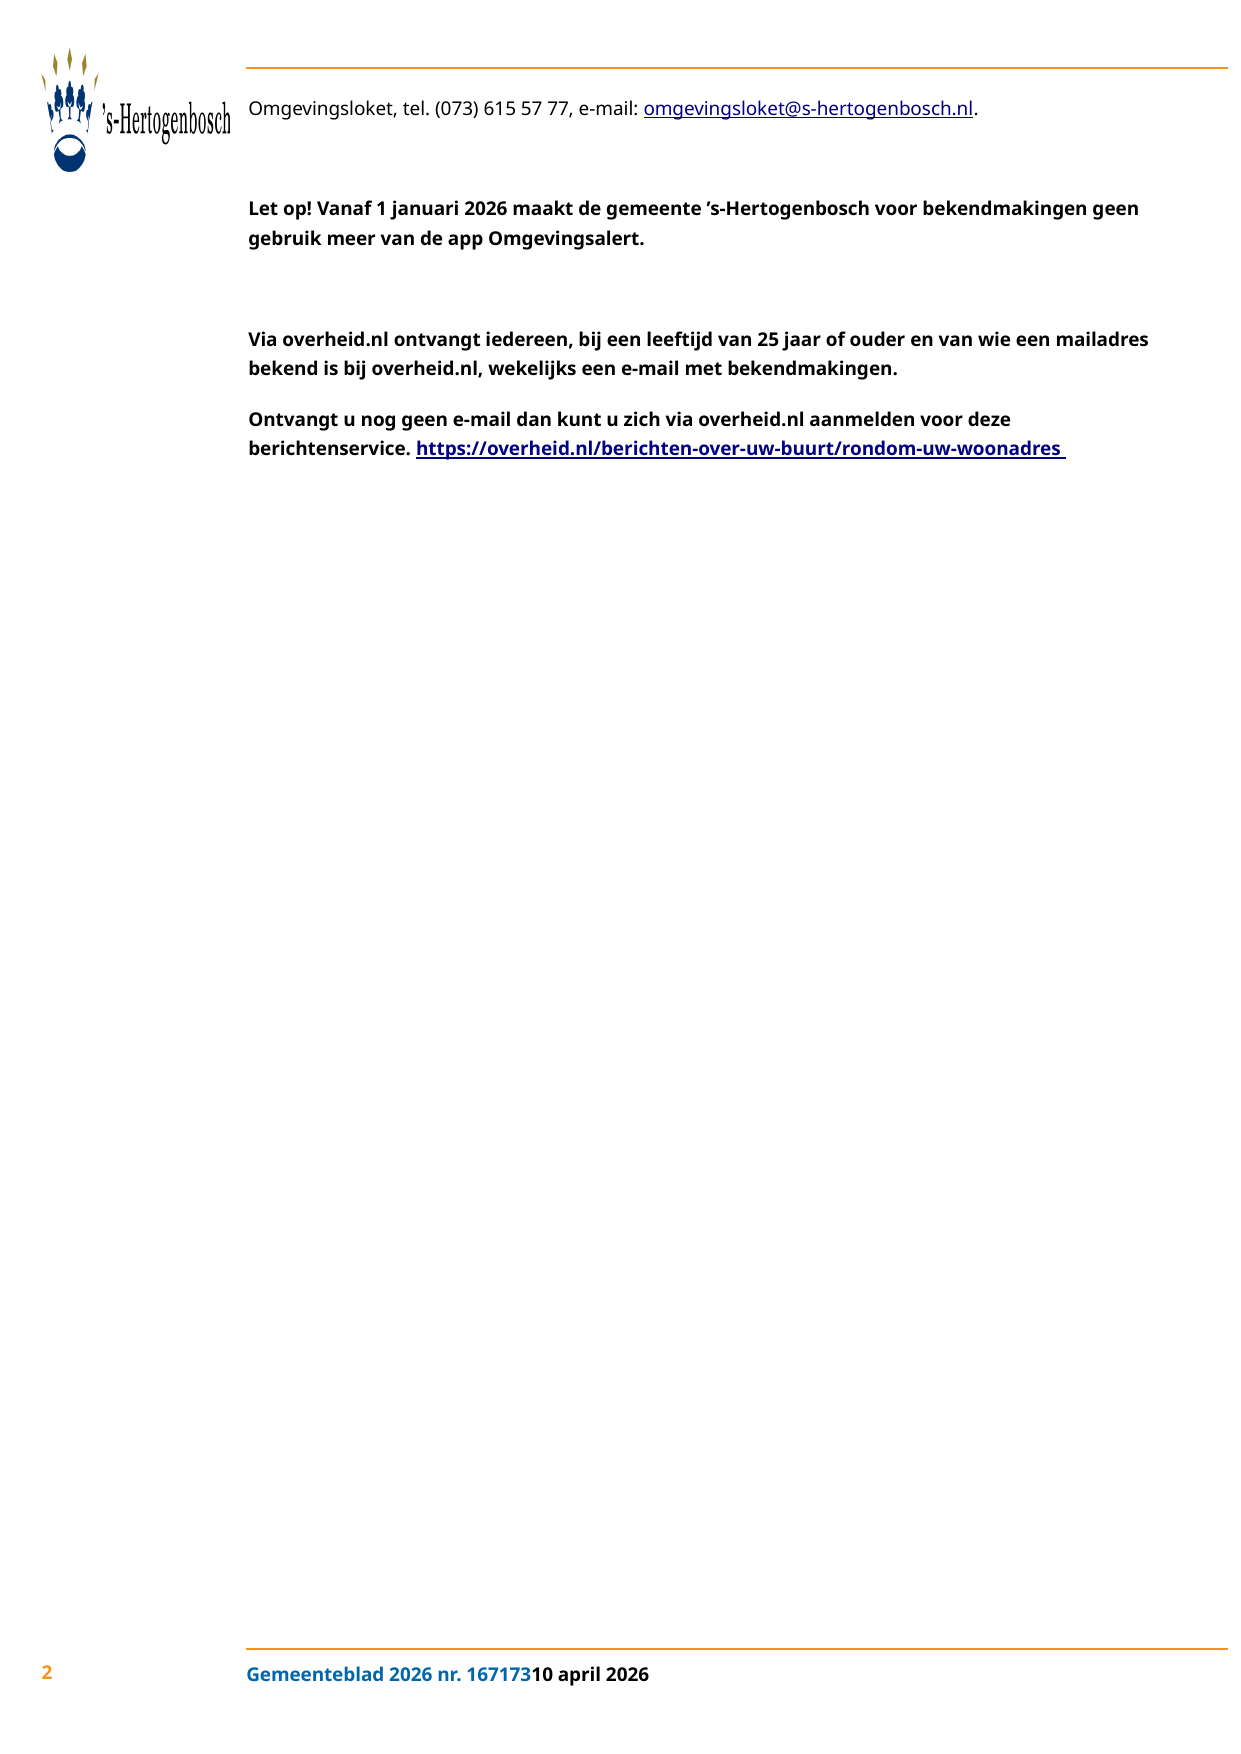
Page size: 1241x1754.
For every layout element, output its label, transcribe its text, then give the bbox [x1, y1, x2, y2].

text Via overheid.nl ontvangt iedereen, bij een leeftijd van 25 jaar of ouder en van wie een mailadres bekend is bij overheid.nl, wekelijks een e-mail met bekendmakingen. [248, 326, 1152, 381]
picture [41, 47, 231, 172]
text Omgevingsloket, tel. (073) 615 57 77, e-mail: omgevingsloket@s-hertogenbosch.nl. [248, 95, 1152, 121]
text Ontvangt u nog geen e-mail dan kunt u zich via overheid.nl aanmelden voor deze berichtenservice. https://overheid.nl/berichten-over-uw-buurt/rondom-uw-woonadres [248, 406, 1152, 461]
text Let op! Vanaf 1 januari 2026 maakt de gemeente ’s-Hertogenbosch voor bekendmakingen geen gebruik meer van de app Omgevingsalert. [248, 196, 1152, 251]
